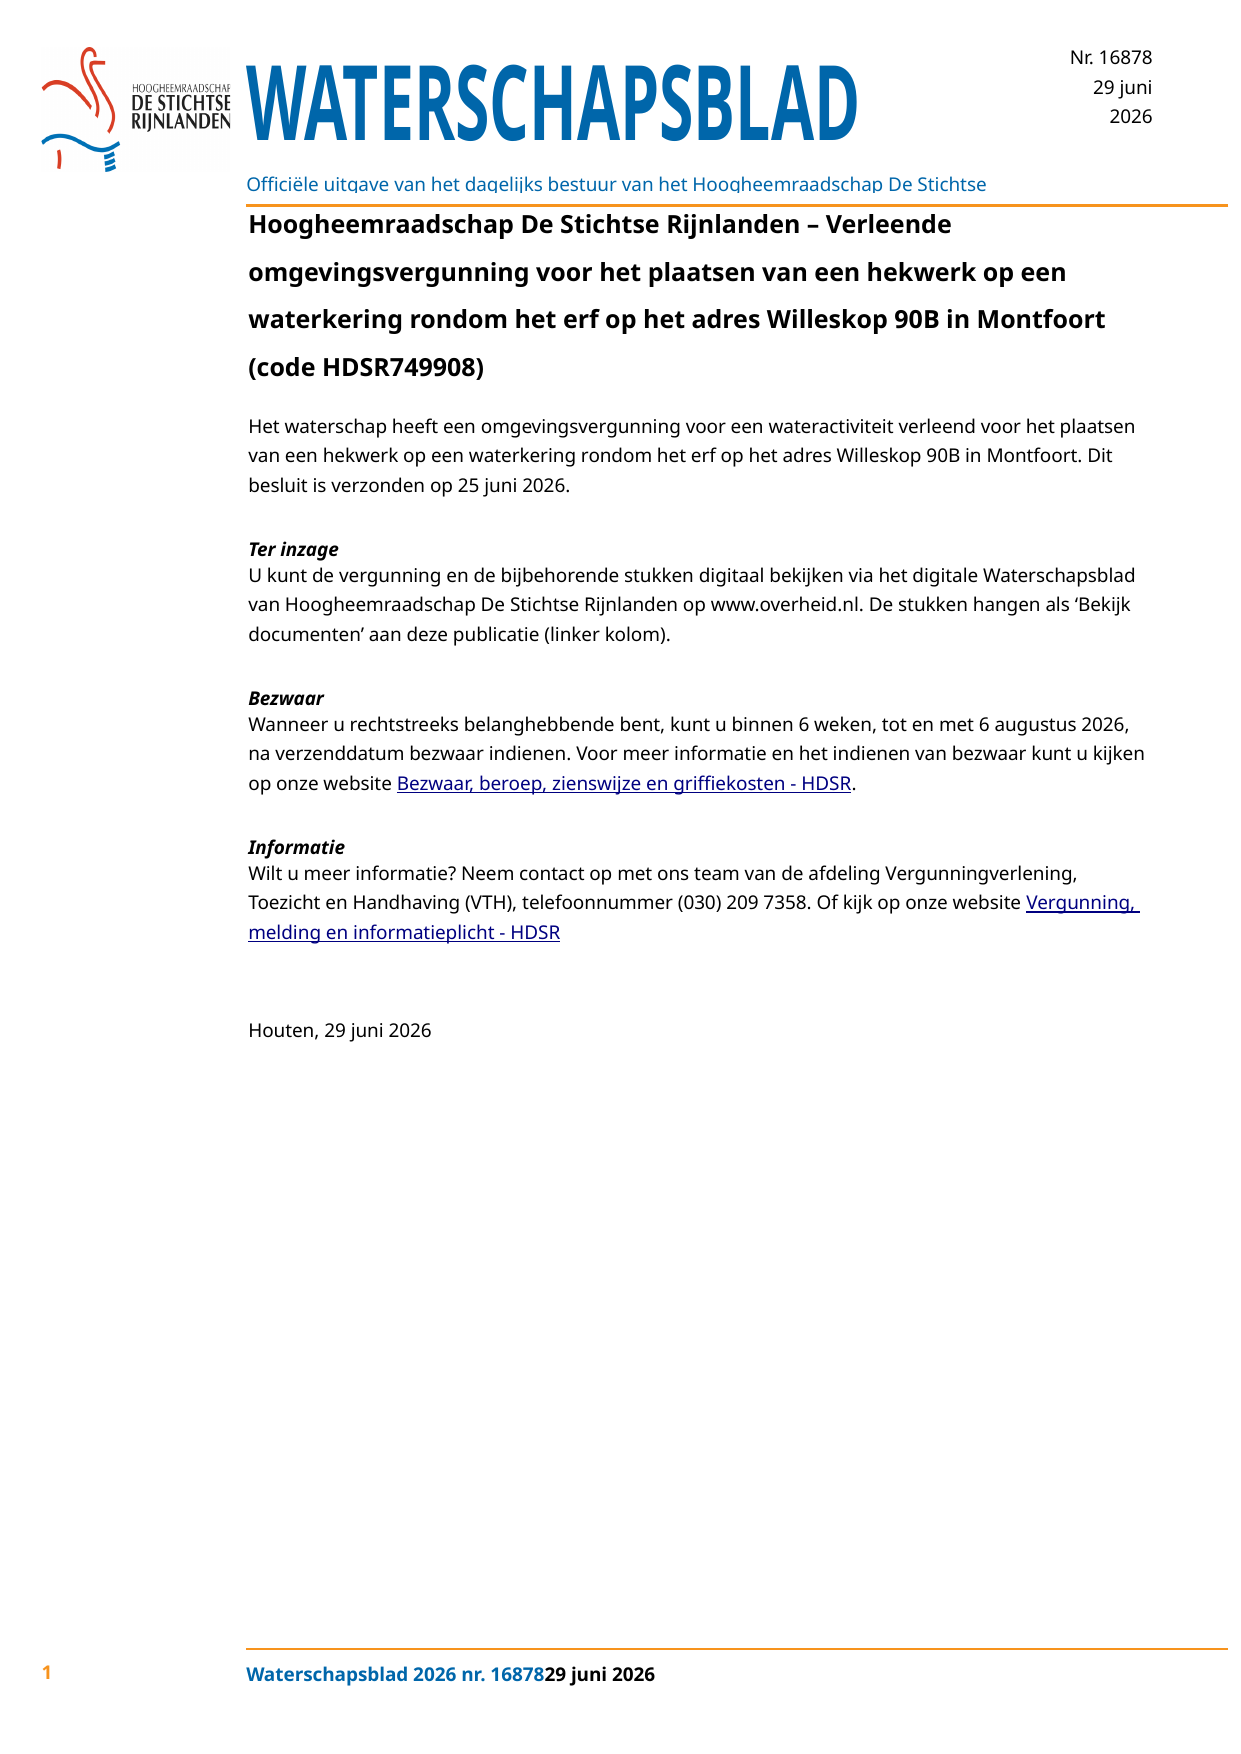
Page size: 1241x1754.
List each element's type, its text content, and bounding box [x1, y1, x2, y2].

text Informatie [248, 834, 1152, 860]
picture [41, 47, 231, 172]
text U kunt de vergunning en de bijbehorende stukken digitaal bekijken via het digitale Waterschapsblad van Hoogheemraadschap De Stichtse Rijnlanden op www.overheid.nl. De stukken hangen als ‘Bekijk documenten’ aan deze publicatie (linker kolom). [248, 562, 1152, 647]
text Wilt u meer informatie? Neem contact op met ons team van de afdeling Vergunningverlening, Toezicht en Handhaving (VTH), telefoonnummer (030) 209 7358. Of kijk op onze website Vergunning, melding en informatieplicht - HDSR [248, 860, 1152, 944]
text Bezwaar [248, 685, 1152, 711]
text Hoogheemraadschap De Stichtse Rijnlanden – Verleende omgevingsvergunning voor het plaatsen van een hekwerk op een waterkering rondom het erf op het adres Willeskop 90B in Montfoort (code HDSR749908) [248, 207, 1152, 384]
text Wanneer u rechtstreeks belanghebbende bent, kunt u binnen 6 weken, tot en met 6 augustus 2026, na verzenddatum bezwaar indienen. Voor meer informatie en het indienen van bezwaar kunt u kijken op onze website Bezwaar, beroep, zienswijze en griffiekosten - HDSR. [248, 711, 1152, 796]
text Ter inzage [248, 536, 1152, 562]
text Het waterschap heeft een omgevingsvergunning voor een wateractiviteit verleend voor het plaatsen van een hekwerk op een waterkering rondom het erf op het adres Willeskop 90B in Montfoort. Dit besluit is verzonden op 25 juni 2026. [248, 413, 1152, 498]
text Houten, 29 juni 2026 [248, 1017, 1152, 1043]
